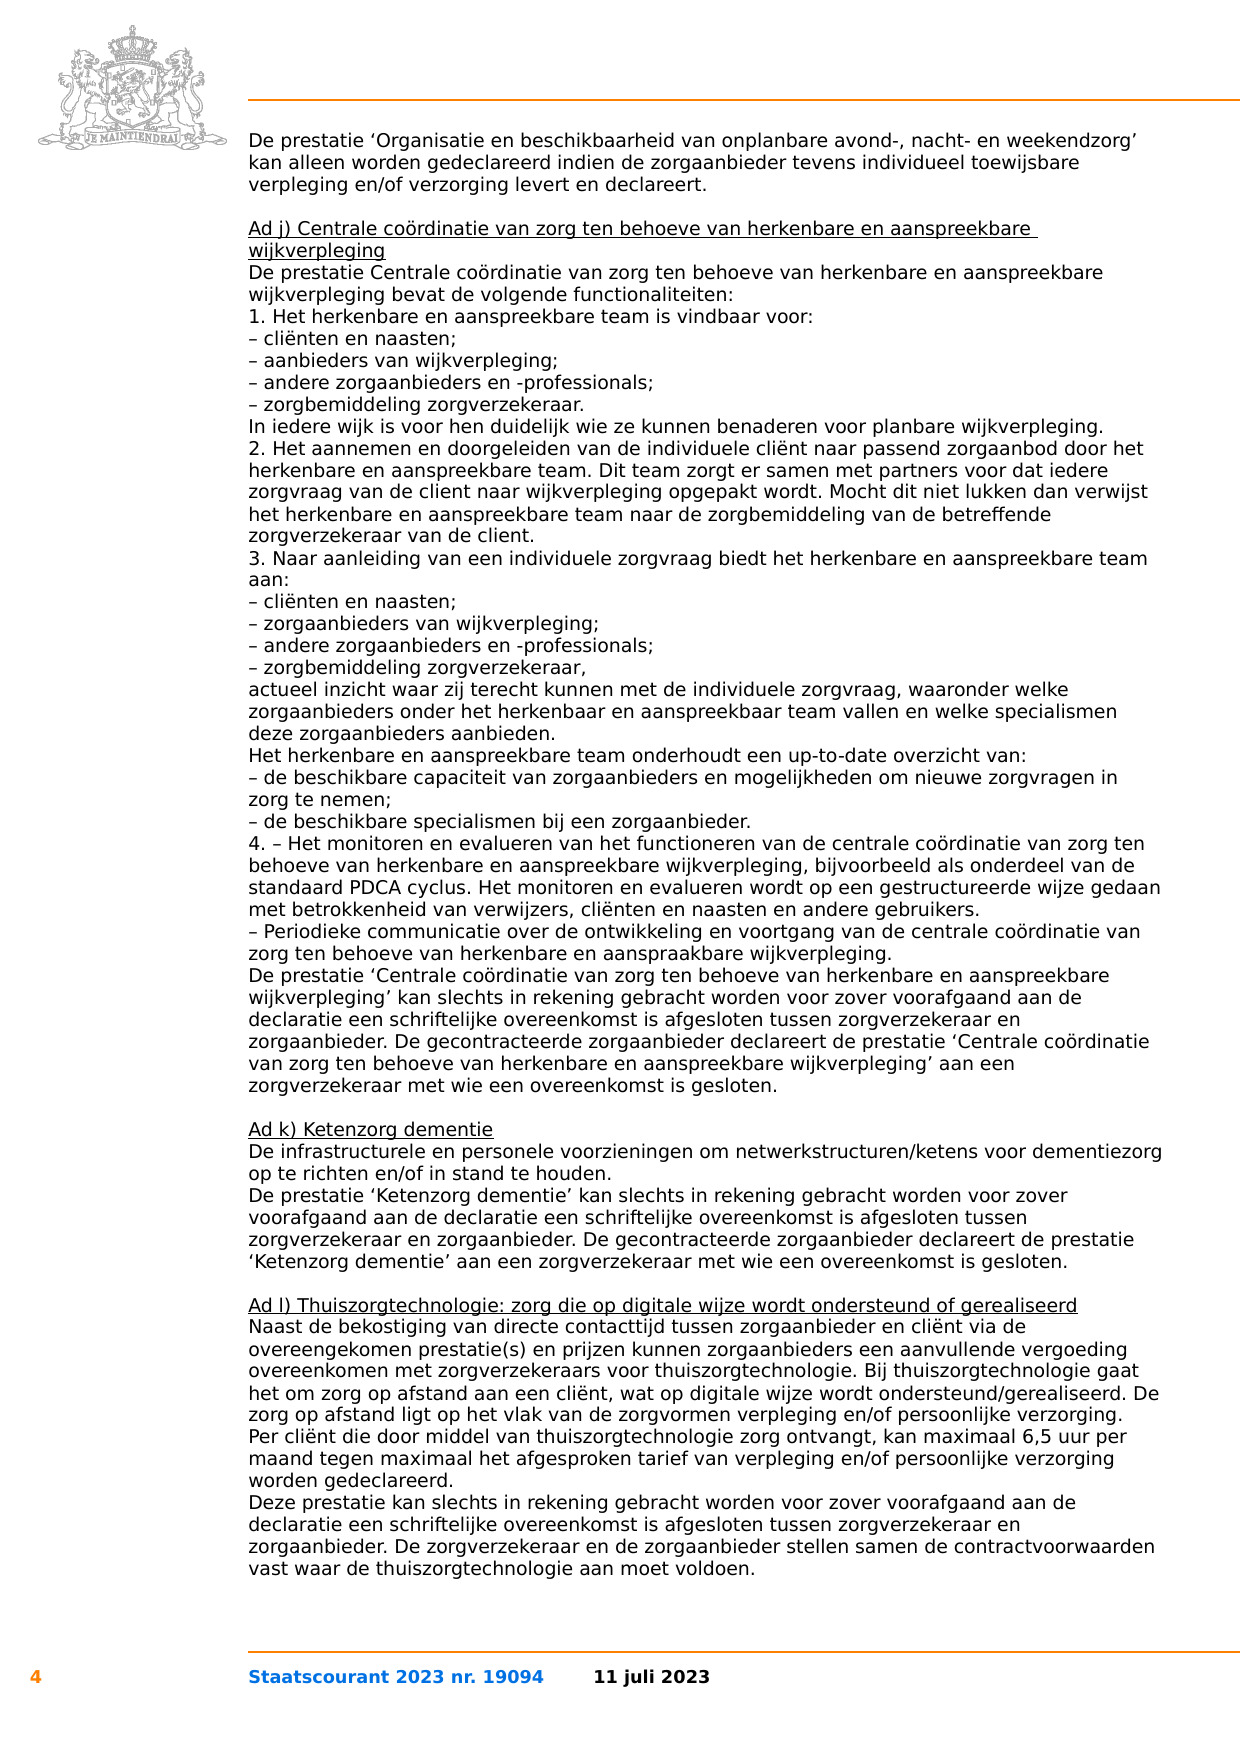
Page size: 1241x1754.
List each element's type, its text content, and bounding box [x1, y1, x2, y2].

text De prestatie ‘Ketenzorg dementie’ kan slechts in rekening gebracht worden voor zover voorafgaand aan de declaratie een schriftelijke overeenkomst is afgesloten tussen zorgverzekeraar en zorgaanbieder. De gecontracteerde zorgaanbieder declareert de prestatie ‘Ketenzorg dementie’ aan een zorgverzekeraar met wie een overeenkomst is gesloten. [248, 1185, 1163, 1273]
text – zorgaanbieders van wijkverpleging; [248, 613, 1163, 635]
text – andere zorgaanbieders en -professionals; [248, 372, 1163, 393]
subtitle Ad l) Thuiszorgtechnologie: zorg die op digitale wijze wordt ondersteund of gerealiseerd [248, 1294, 1163, 1316]
text De prestatie Centrale coördinatie van zorg ten behoeve van herkenbare en aanspreekbare wijkverpleging bevat de volgende functionaliteiten: [248, 262, 1163, 306]
text actueel inzicht waar zij terecht kunnen met de individuele zorgvraag, waaronder welke zorgaanbieders onder het herkenbaar en aanspreekbaar team vallen en welke specialismen deze zorgaanbieders aanbieden. [248, 679, 1163, 745]
text – de beschikbare capaciteit van zorgaanbieders en mogelijkheden om nieuwe zorgvragen in zorg te nemen; [248, 767, 1163, 811]
text De prestatie ‘Centrale coördinatie van zorg ten behoeve van herkenbare en aanspreekbare wijkverpleging’ kan slechts in rekening gebracht worden voor zover voorafgaand aan de declaratie een schriftelijke overeenkomst is afgesloten tussen zorgverzekeraar en zorgaanbieder. De gecontracteerde zorgaanbieder declareert de prestatie ‘Centrale coördinatie van zorg ten behoeve van herkenbare en aanspreekbare wijkverpleging’ aan een zorgverzekeraar met wie een overeenkomst is gesloten. [248, 965, 1163, 1097]
picture [38, 25, 227, 150]
text 4. – Het monitoren en evalueren van het functioneren van de centrale coördinatie van zorg ten behoeve van herkenbare en aanspreekbare wijkverpleging, bijvoorbeeld als onderdeel van de standaard PDCA cyclus. Het monitoren en evalueren wordt op een gestructureerde wijze gedaan met betrokkenheid van verwijzers, cliënten en naasten en andere gebruikers. [248, 833, 1163, 921]
text 1. Het herkenbare en aanspreekbare team is vindbaar voor: [248, 306, 1163, 328]
text – andere zorgaanbieders en -professionals; [248, 635, 1163, 657]
text – zorgbemiddeling zorgverzekeraar. [248, 393, 1163, 416]
text 2. Het aannemen en doorgeleiden van de individuele cliënt naar passend zorgaanbod door het herkenbare en aanspreekbare team. Dit team zorgt er samen met partners voor dat iedere zorgvraag van de client naar wijkverpleging opgepakt wordt. Mocht dit niet lukken dan verwijst het herkenbare en aanspreekbare team naar de zorgbemiddeling van de betreffende zorgverzekeraar van de client. [248, 437, 1163, 547]
text – Periodieke communicatie over de ontwikkeling en voortgang van de centrale coördinatie van zorg ten behoeve van herkenbare en aanspraakbare wijkverpleging. [248, 921, 1163, 965]
text Het herkenbare en aanspreekbare team onderhoudt een up-to-date overzicht van: [248, 745, 1163, 767]
text De prestatie ‘Organisatie en beschikbaarheid van onplanbare avond-, nacht- en weekendzorg’ kan alleen worden gedeclareerd indien de zorgaanbieder tevens individueel toewijsbare verpleging en/of verzorging levert en declareert. [248, 130, 1163, 196]
subtitle Ad j) Centrale coördinatie van zorg ten behoeve van herkenbare en aanspreekbare wijkverpleging [248, 218, 1163, 262]
text – cliënten en naasten; [248, 591, 1163, 613]
text – aanbieders van wijkverpleging; [248, 349, 1163, 372]
text – cliënten en naasten; [248, 328, 1163, 349]
subtitle Ad k) Ketenzorg dementie [248, 1119, 1163, 1141]
text 3. Naar aanleiding van een individuele zorgvraag biedt het herkenbare en aanspreekbare team aan: [248, 547, 1163, 591]
text In iedere wijk is voor hen duidelijk wie ze kunnen benaderen voor planbare wijkverpleging. [248, 416, 1163, 437]
text – de beschikbare specialismen bij een zorgaanbieder. [248, 811, 1163, 833]
text De infrastructurele en personele voorzieningen om netwerkstructuren/ketens voor dementiezorg op te richten en/of in stand te houden. [248, 1141, 1163, 1185]
text Deze prestatie kan slechts in rekening gebracht worden voor zover voorafgaand aan de declaratie een schriftelijke overeenkomst is afgesloten tussen zorgverzekeraar en zorgaanbieder. De zorgverzekeraar en de zorgaanbieder stellen samen de contractvoorwaarden vast waar de thuiszorgtechnologie aan moet voldoen. [248, 1492, 1163, 1580]
text Per cliënt die door middel van thuiszorgtechnologie zorg ontvangt, kan maximaal 6,5 uur per maand tegen maximaal het afgesproken tarief van verpleging en/of persoonlijke verzorging worden gedeclareerd. [248, 1426, 1163, 1492]
text Naast de bekostiging van directe contacttijd tussen zorgaanbieder en cliënt via de overeengekomen prestatie(s) en prijzen kunnen zorgaanbieders een aanvullende vergoeding overeenkomen met zorgverzekeraars voor thuiszorgtechnologie. Bij thuiszorgtechnologie gaat het om zorg op afstand aan een cliënt, wat op digitale wijze wordt ondersteund/gerealiseerd. De zorg op afstand ligt op het vlak van de zorgvormen verpleging en/of persoonlijke verzorging. [248, 1316, 1163, 1426]
text – zorgbemiddeling zorgverzekeraar, [248, 657, 1163, 679]
